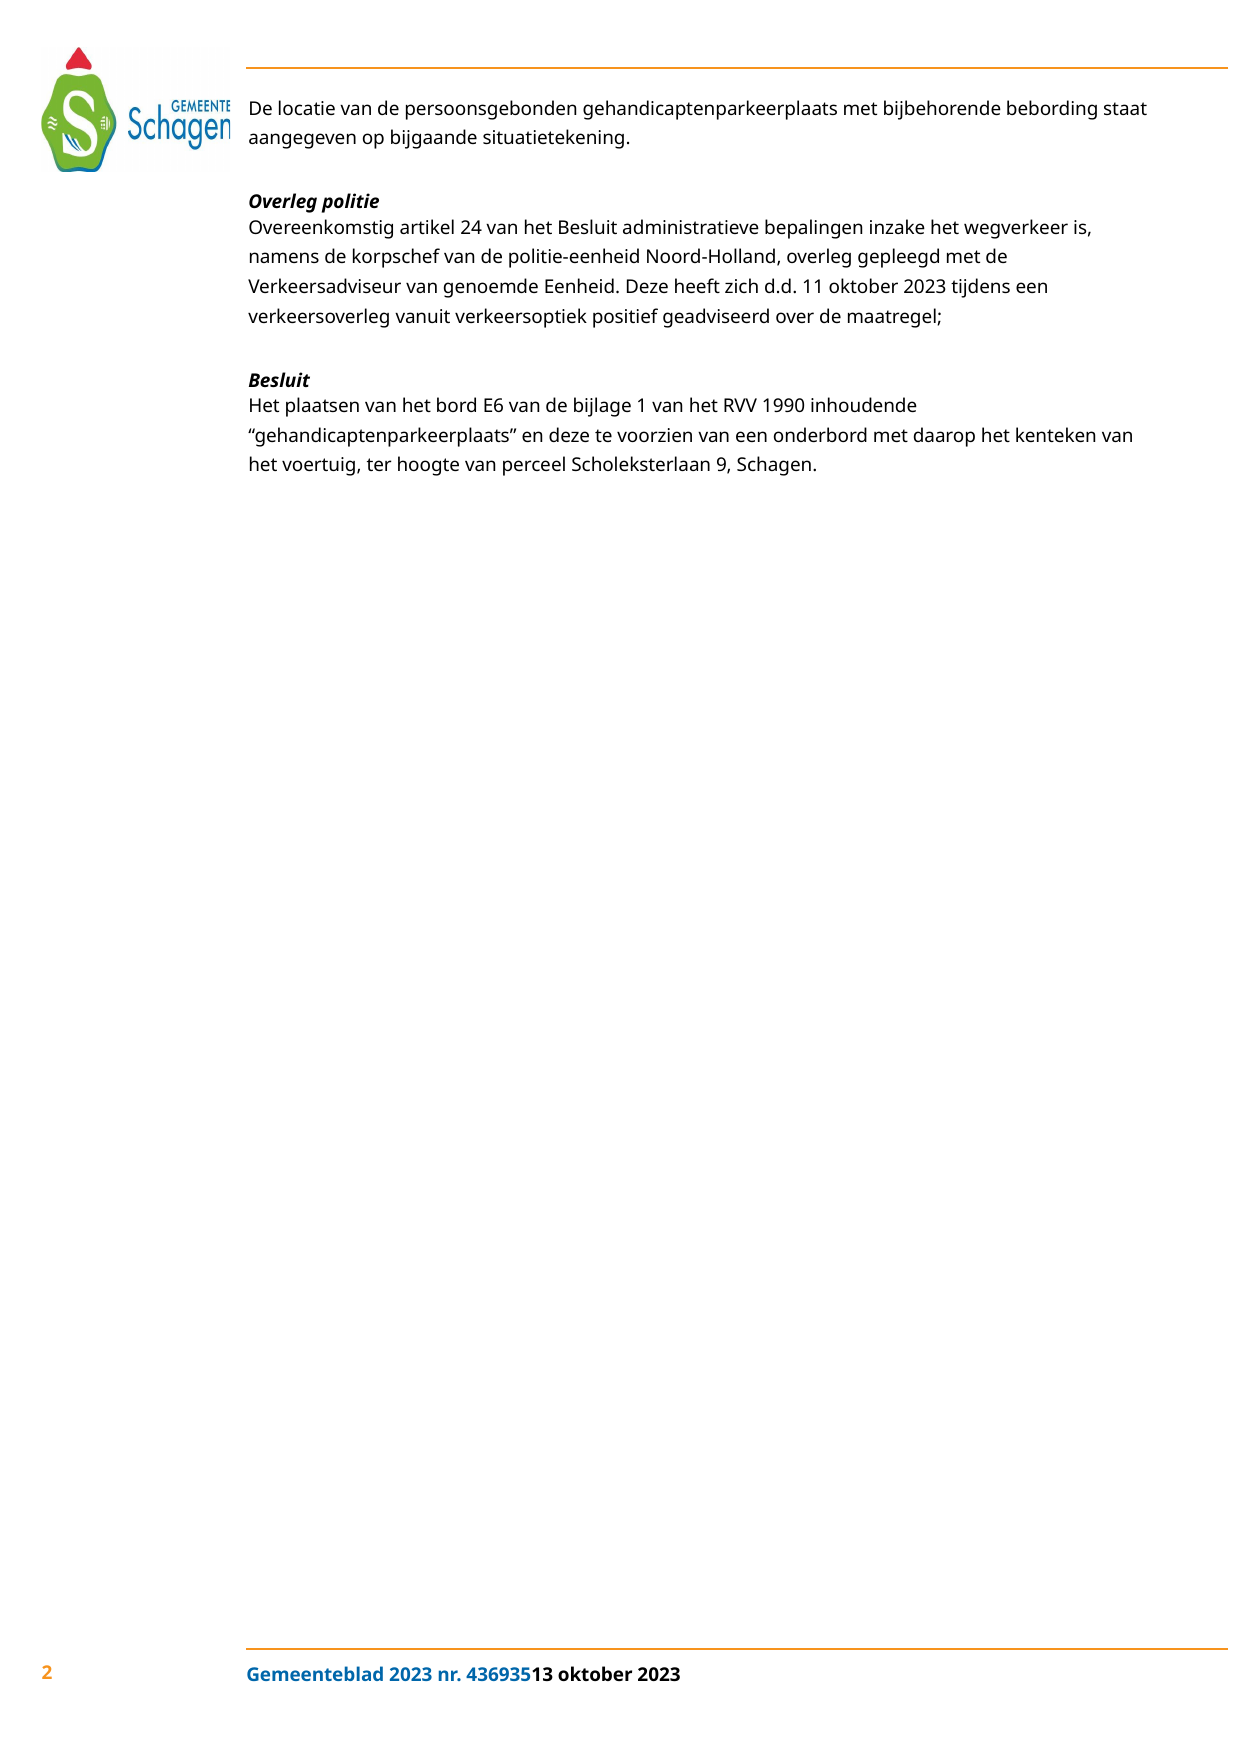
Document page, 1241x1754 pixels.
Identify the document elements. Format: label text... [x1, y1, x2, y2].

text Overleg politie [248, 188, 1152, 214]
text Het plaatsen van het bord E6 van de bijlage 1 van het RVV 1990 inhoudende “gehandicaptenparkeerplaats” en deze te voorzien van een onderbord met daarop het kenteken van het voertuig, ter hoogte van perceel Scholeksterlaan 9, Schagen. [248, 392, 1152, 477]
text De locatie van de persoonsgebonden gehandicaptenparkeerplaats met bijbehorende bebording staat aangegeven op bijgaande situatietekening. [248, 95, 1152, 150]
text Besluit [248, 367, 1152, 392]
picture [41, 47, 231, 172]
text Overeenkomstig artikel 24 van het Besluit administratieve bepalingen inzake het wegverkeer is, namens de korpschef van de politie-eenheid Noord-Holland, overleg gepleegd met de Verkeersadviseur van genoemde Eenheid. Deze heeft zich d.d. 11 oktober 2023 tijdens een verkeersoverleg vanuit verkeersoptiek positief geadviseerd over de maatregel; [248, 214, 1152, 328]
